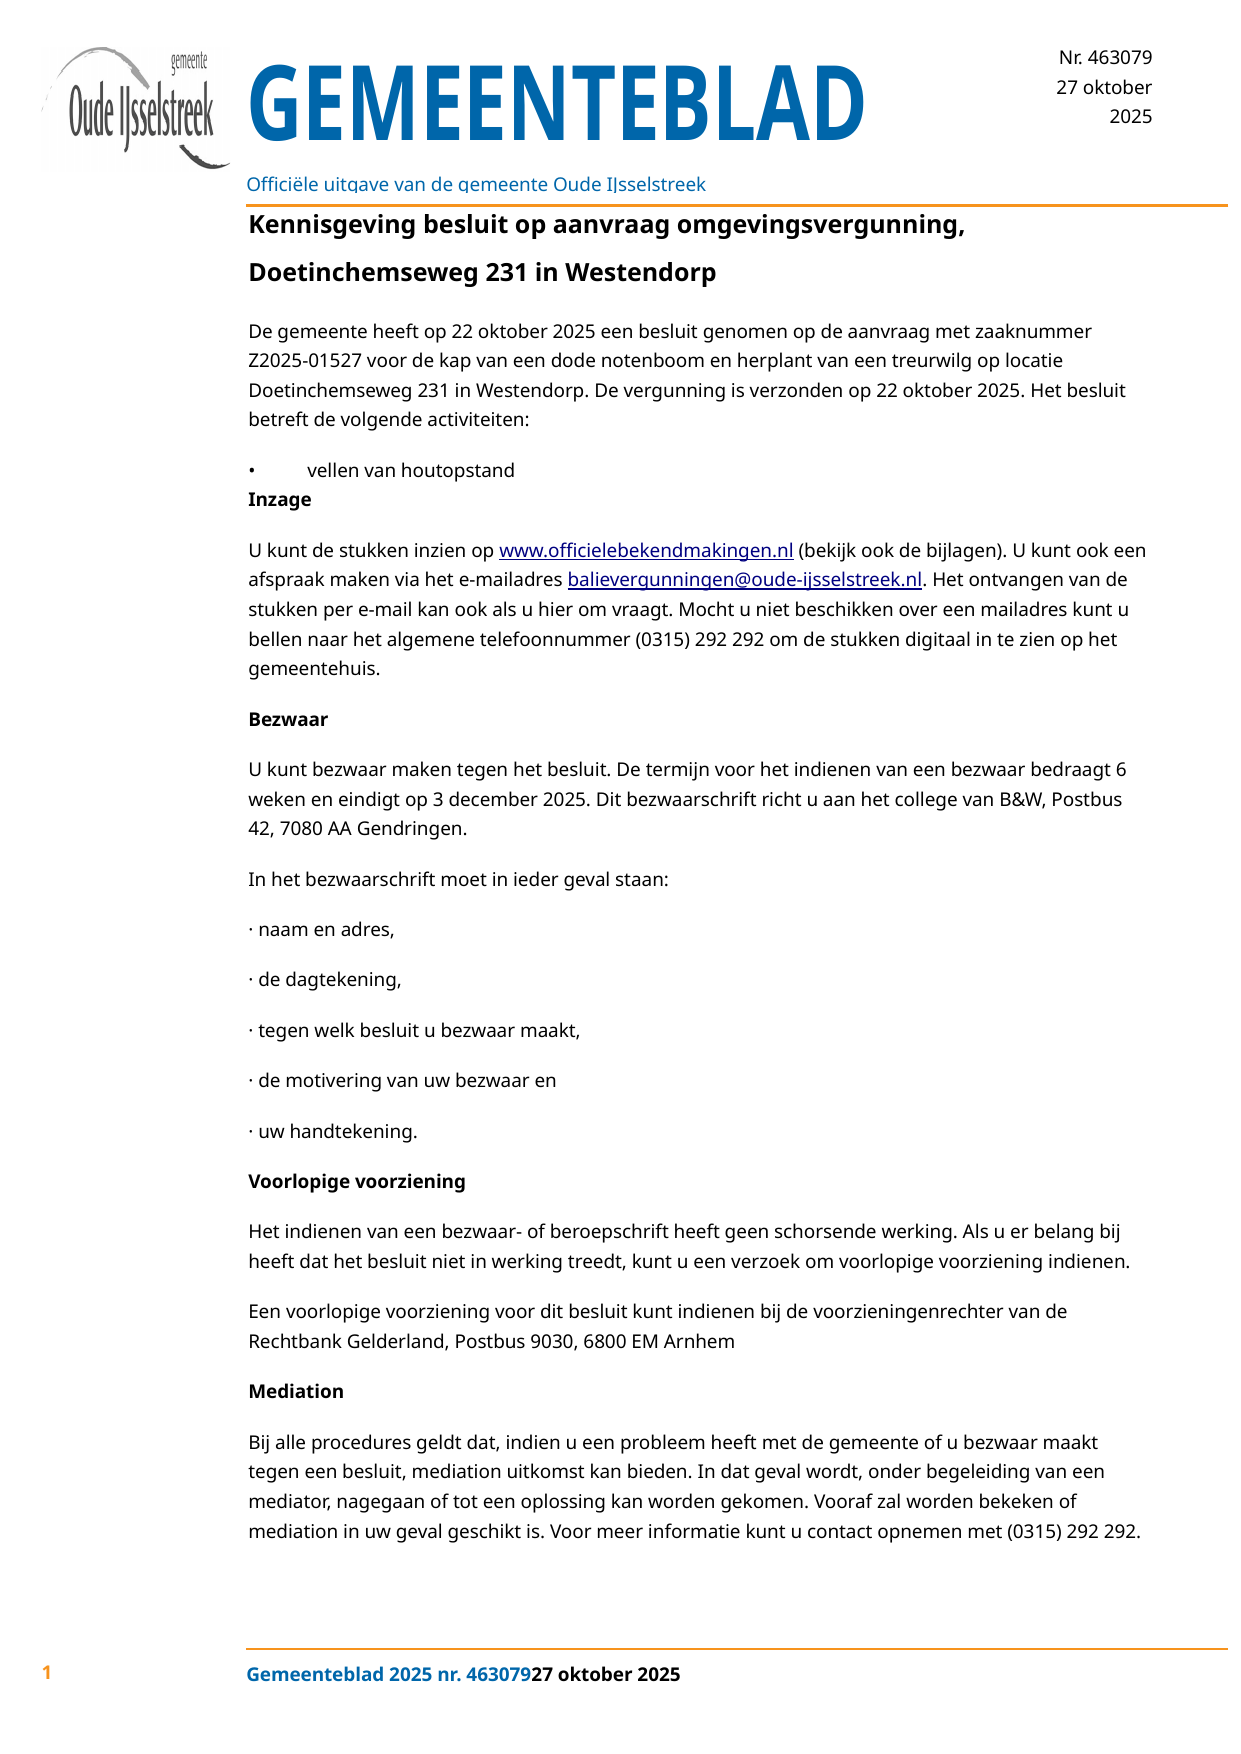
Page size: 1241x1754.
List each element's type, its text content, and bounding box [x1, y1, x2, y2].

picture [41, 47, 231, 172]
text Bezwaar [248, 706, 1152, 732]
text U kunt bezwaar maken tegen het besluit. De termijn voor het indienen van een bezwaar bedraagt 6 weken en eindigt op 3 december 2025. Dit bezwaarschrift richt u aan het college van B&W, Postbus 42, 7080 AA Gendringen. [248, 756, 1152, 841]
text · naam en adres, [248, 916, 1152, 942]
text · tegen welk besluit u bezwaar maakt, [248, 1017, 1152, 1043]
text Mediation [248, 1379, 1152, 1404]
text · de motivering van uw bezwaar en [248, 1067, 1152, 1093]
text · uw handtekening. [248, 1118, 1152, 1144]
text In het bezwaarschrift moet in ieder geval staan: [248, 866, 1152, 892]
text Kennisgeving besluit op aanvraag omgevingsvergunning, Doetinchemseweg 231 in Westendorp [248, 207, 1152, 288]
text U kunt de stukken inzien op www.officielebekendmakingen.nl (bekijk ook de bijlagen). U kunt ook een afspraak maken via het e-mailadres balievergunningen@oude-ijsselstreek.nl. Het ontvangen van de stukken per e-mail kan ook als u hier om vraagt. Mocht u niet beschikken over een mailadres kunt u bellen naar het algemene telefoonnummer (0315) 292 292 om de stukken digitaal in te zien op het gemeentehuis. [248, 537, 1152, 681]
text Het indienen van een bezwaar- of beroepschrift heeft geen schorsende werking. Als u er belang bij heeft dat het besluit niet in werking treedt, kunt u een verzoek om voorlopige voorziening indienen. [248, 1219, 1152, 1274]
text Een voorlopige voorziening voor dit besluit kunt indienen bij de voorzieningenrechter van de Rechtbank Gelderland, Postbus 9030, 6800 EM Arnhem [248, 1299, 1152, 1354]
text Voorlopige voorziening [248, 1168, 1152, 1194]
list vellen van houtopstand [248, 457, 1152, 483]
text Inzage [248, 487, 1152, 512]
text · de dagtekening, [248, 967, 1152, 992]
text Bij alle procedures geldt dat, indien u een probleem heeft met de gemeente of u bezwaar maakt tegen een besluit, mediation uitkomst kan bieden. In dat geval wordt, onder begeleiding van een mediator, nagegaan of tot een oplossing kan worden gekomen. Vooraf zal worden bekeken of mediation in uw geval geschikt is. Voor meer informatie kunt u contact opnemen met (0315) 292 292. [248, 1429, 1152, 1544]
text De gemeente heeft op 22 oktober 2025 een besluit genomen op de aanvraag met zaaknummer Z2025-01527 voor de kap van een dode notenboom en herplant van een treurwilg op locatie Doetinchemseweg 231 in Westendorp. De vergunning is verzonden op 22 oktober 2025. Het besluit betreft de volgende activiteiten: [248, 318, 1152, 432]
